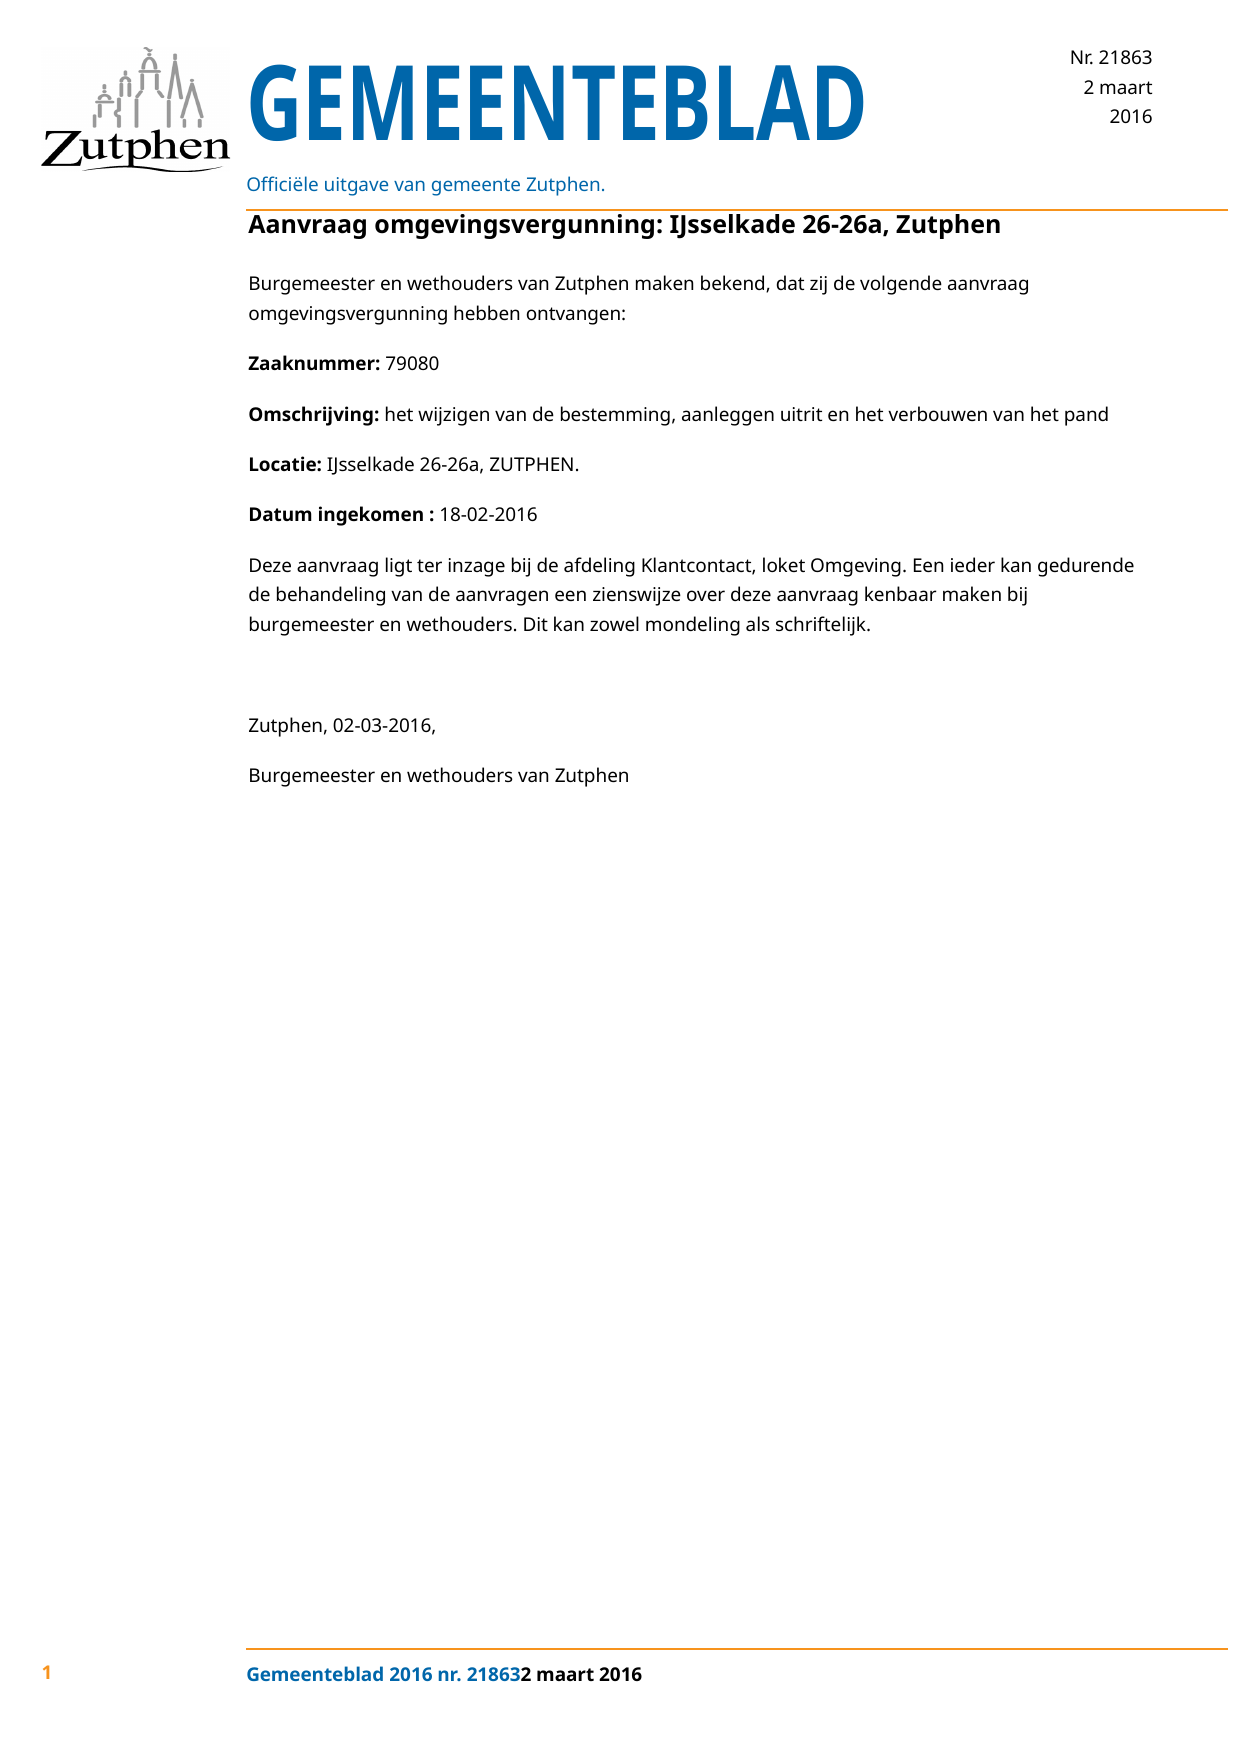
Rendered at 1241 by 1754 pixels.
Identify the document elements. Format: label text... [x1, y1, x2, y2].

text Omschrijving: het wijzigen van de bestemming, aanleggen uitrit en het verbouwen van het pand [248, 401, 1152, 426]
text Burgemeester en wethouders van Zutphen [248, 762, 1152, 788]
text Burgemeester en wethouders van Zutphen maken bekend, dat zij de volgende aanvraag omgevingsvergunning hebben ontvangen: [248, 270, 1152, 326]
text Locatie: IJsselkade 26-26a, ZUTPHEN. [248, 451, 1152, 477]
text Zutphen, 02-03-2016, [248, 712, 1152, 738]
text Aanvraag omgevingsvergunning: IJsselkade 26-26a, Zutphen [248, 211, 1152, 241]
text Deze aanvraag ligt ter inzage bij de afdeling Klantcontact, loket Omgeving. Een ieder kan gedurende de behandeling van de aanvragen een zienswijze over deze aanvraag kenbaar maken bij burgemeester en wethouders. Dit kan zowel mondeling als schriftelijk. [248, 552, 1152, 637]
text Zaaknummer: 79080 [248, 350, 1152, 376]
picture [41, 47, 231, 172]
text Datum ingekomen : 18-02-2016 [248, 502, 1152, 527]
